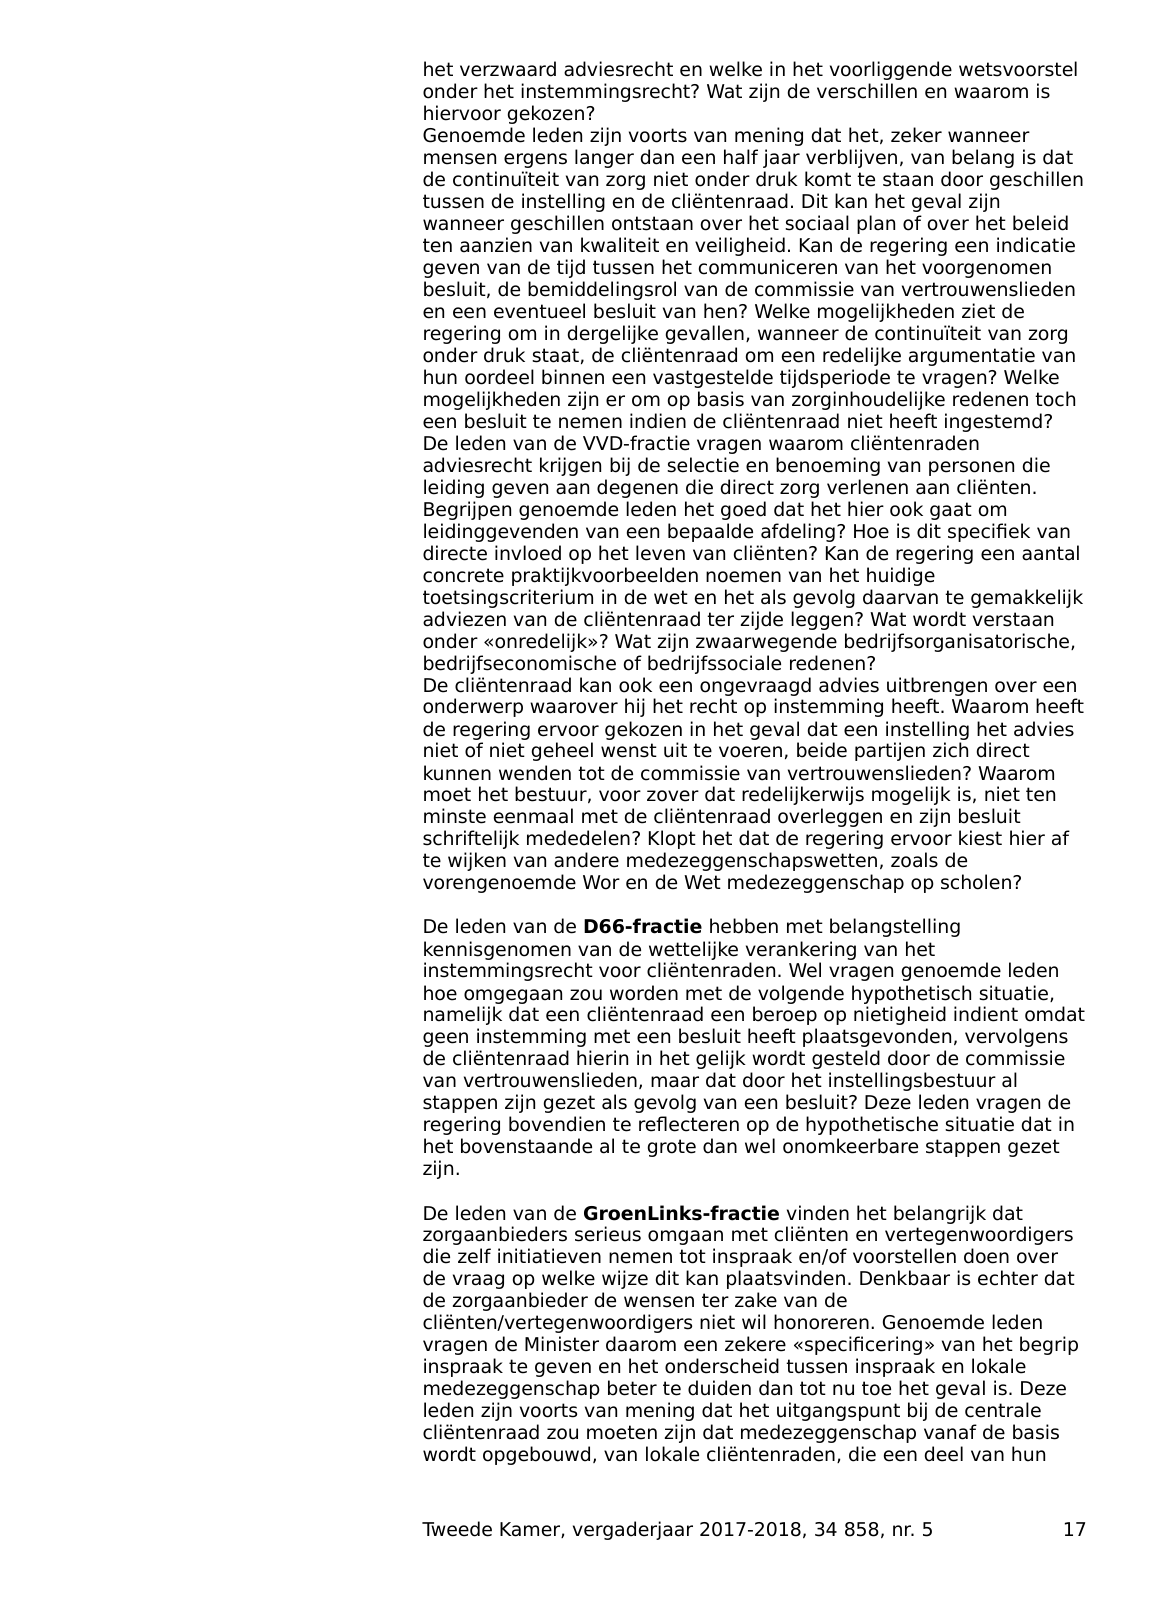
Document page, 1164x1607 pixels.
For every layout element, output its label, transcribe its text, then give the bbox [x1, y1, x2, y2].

text De cliëntenraad kan ook een ongevraagd advies uitbrengen over een onderwerp waarover hij het recht op instemming heeft. Waarom heeft de regering ervoor gekozen in het geval dat een instelling het advies niet of niet geheel wenst uit te voeren, beide partijen zich direct kunnen wenden tot de commissie van vertrouwenslieden? Waarom moet het bestuur, voor zover dat redelijkerwijs mogelijk is, niet ten minste eenmaal met de cliëntenraad overleggen en zijn besluit schriftelijk mededelen? Klopt het dat de regering ervoor kiest hier af te wijken van andere medezeggenschapswetten, zoals de vorengenoemde Wor en de Wet medezeggenschap op scholen? [422, 674, 1087, 894]
text het verzwaard adviesrecht en welke in het voorliggende wetsvoorstel onder het instemmingsrecht? Wat zijn de verschillen en waarom is hiervoor gekozen? [422, 59, 1087, 125]
text De leden van de VVD-fractie vragen waarom cliëntenraden adviesrecht krijgen bij de selectie en benoeming van personen die leiding geven aan degenen die direct zorg verlenen aan cliënten. Begrijpen genoemde leden het goed dat het hier ook gaat om leidinggevenden van een bepaalde afdeling? Hoe is dit specifiek van directe invloed op het leven van cliënten? Kan de regering een aantal concrete praktijkvoorbeelden noemen van het huidige toetsingscriterium in de wet en het als gevolg daarvan te gemakkelijk adviezen van de cliëntenraad ter zijde leggen? Wat wordt verstaan onder «onredelijk»? Wat zijn zwaarwegende bedrijfsorganisatorische, bedrijfseconomische of bedrijfssociale redenen? [422, 433, 1087, 674]
text Genoemde leden zijn voorts van mening dat het, zeker wanneer mensen ergens langer dan een half jaar verblijven, van belang is dat de continuïteit van zorg niet onder druk komt te staan door geschillen tussen de instelling en de cliëntenraad. Dit kan het geval zijn wanneer geschillen ontstaan over het sociaal plan of over het beleid ten aanzien van kwaliteit en veiligheid. Kan de regering een indicatie geven van de tijd tussen het communiceren van het voorgenomen besluit, de bemiddelingsrol van de commissie van vertrouwenslieden en een eventueel besluit van hen? Welke mogelijkheden ziet de regering om in dergelijke gevallen, wanneer de continuïteit van zorg onder druk staat, de cliëntenraad om een redelijke argumentatie van hun oordeel binnen een vastgestelde tijdsperiode te vragen? Welke mogelijkheden zijn er om op basis van zorginhoudelijke redenen toch een besluit te nemen indien de cliëntenraad niet heeft ingestemd? [422, 125, 1087, 433]
text De leden van de GroenLinks-fractie vinden het belangrijk dat zorgaanbieders serieus omgaan met cliënten en vertegenwoordigers die zelf initiatieven nemen tot inspraak en/of voorstellen doen over de vraag op welke wijze dit kan plaatsvinden. Denkbaar is echter dat de zorgaanbieder de wensen ter zake van de cliënten/vertegenwoordigers niet wil honoreren. Genoemde leden vragen de Minister daarom een zekere «specificering» van het begrip inspraak te geven en het onderscheid tussen inspraak en lokale medezeggenschap beter te duiden dan tot nu toe het geval is. Deze leden zijn voorts van mening dat het uitgangspunt bij de centrale cliëntenraad zou moeten zijn dat medezeggenschap vanaf de basis wordt opgebouwd, van lokale cliëntenraden, die een deel van hun [422, 1202, 1087, 1466]
text De leden van de D66-fractie hebben met belangstelling kennisgenomen van de wettelijke verankering van het instemmingsrecht voor cliëntenraden. Wel vragen genoemde leden hoe omgegaan zou worden met de volgende hypothetisch situatie, namelijk dat een cliëntenraad een beroep op nietigheid indient omdat geen instemming met een besluit heeft plaatsgevonden, vervolgens de cliëntenraad hierin in het gelijk wordt gesteld door de commissie van vertrouwenslieden, maar dat door het instellingsbestuur al stappen zijn gezet als gevolg van een besluit? Deze leden vragen de regering bovendien te reflecteren op de hypothetische situatie dat in het bovenstaande al te grote dan wel onomkeerbare stappen gezet zijn. [422, 916, 1087, 1180]
